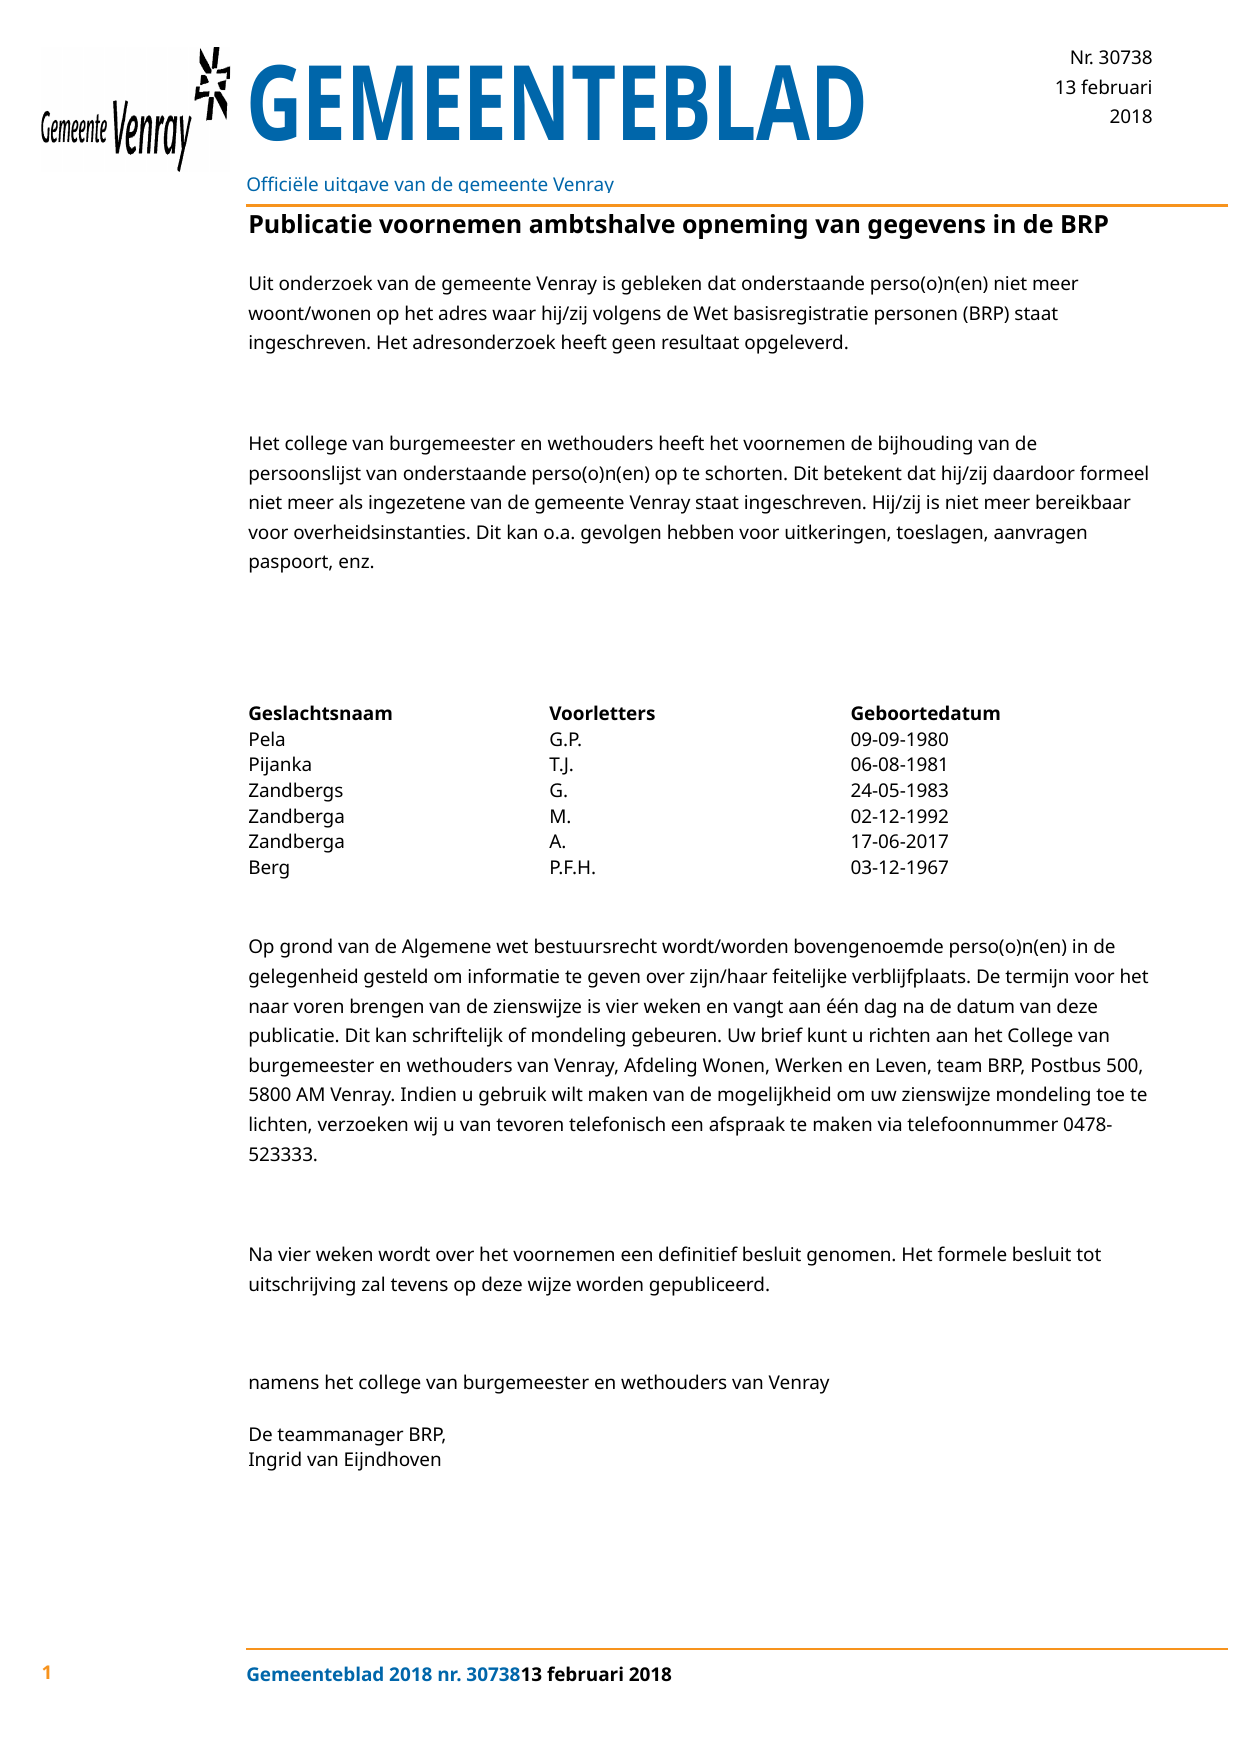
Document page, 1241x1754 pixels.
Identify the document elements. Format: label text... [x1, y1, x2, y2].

text Uit onderzoek van de gemeente Venray is gebleken dat onderstaande perso(o)n(en) niet meer woont/wonen op het adres waar hij/zij volgens de Wet basisregistratie personen (BRP) staat ingeschreven. Het adresonderzoek heeft geen resultaat opgeleverd. [248, 270, 1152, 355]
table_cell 02-12-1992 [850, 803, 1152, 829]
table_cell Zandberga [248, 829, 549, 854]
table_header Voorletters [549, 700, 850, 726]
text De teammanager BRP, [248, 1421, 1152, 1447]
table_cell 03-12-1967 [850, 854, 1152, 880]
text namens het college van burgemeester en wethouders van Venray [248, 1369, 1152, 1395]
picture [41, 47, 231, 172]
table_cell A. [549, 829, 850, 854]
table_cell G. [549, 777, 850, 803]
table_cell P.F.H. [549, 854, 850, 880]
text Ingrid van Eijndhoven [248, 1447, 1152, 1472]
table_cell Zandbergs [248, 777, 549, 803]
table_cell Pijanka [248, 751, 549, 777]
table_cell M. [549, 803, 850, 829]
text Op grond van de Algemene wet bestuursrecht wordt/worden bovengenoemde perso(o)n(en) in de gelegenheid gesteld om informatie te geven over zijn/haar feitelijke verblijfplaats. De termijn voor het naar voren brengen van de zienswijze is vier weken en vangt aan één dag na de datum van deze publicatie. Dit kan schriftelijk of mondeling gebeuren. Uw brief kunt u richten aan het College van burgemeester en wethouders van Venray, Afdeling Wonen, Werken en Leven, team BRP, Postbus 500, 5800 AM Venray. Indien u gebruik wilt maken van de mogelijkheid om uw zienswijze mondeling toe te lichten, verzoeken wij u van tevoren telefonisch een afspraak te maken via telefoonnummer 0478-523333. [248, 934, 1152, 1167]
text Publicatie voornemen ambtshalve opneming van gegevens in de BRP [248, 207, 1152, 241]
table_cell T.J. [549, 751, 850, 777]
table_cell G.P. [549, 726, 850, 751]
table_cell 09-09-1980 [850, 726, 1152, 751]
text Na vier weken wordt over het voornemen een definitief besluit genomen. Het formele besluit tot uitschrijving zal tevens op deze wijze worden gepubliceerd. [248, 1242, 1152, 1297]
table_header Geboortedatum [850, 700, 1152, 726]
text Het college van burgemeester en wethouders heeft het voornemen de bijhouding van de persoonslijst van onderstaande perso(o)n(en) op te schorten. Dit betekent dat hij/zij daardoor formeel niet meer als ingezetene van de gemeente Venray staat ingeschreven. Hij/zij is niet meer bereikbaar voor overheidsinstanties. Dit kan o.a. gevolgen hebben voor uitkeringen, toeslagen, aanvragen paspoort, enz. [248, 430, 1152, 574]
table_cell 24-05-1983 [850, 777, 1152, 803]
table_cell 06-08-1981 [850, 751, 1152, 777]
table_cell Pela [248, 726, 549, 751]
table_cell Berg [248, 854, 549, 880]
table_cell Zandberga [248, 803, 549, 829]
table_header Geslachtsnaam [248, 700, 549, 726]
table_cell 17-06-2017 [850, 829, 1152, 854]
